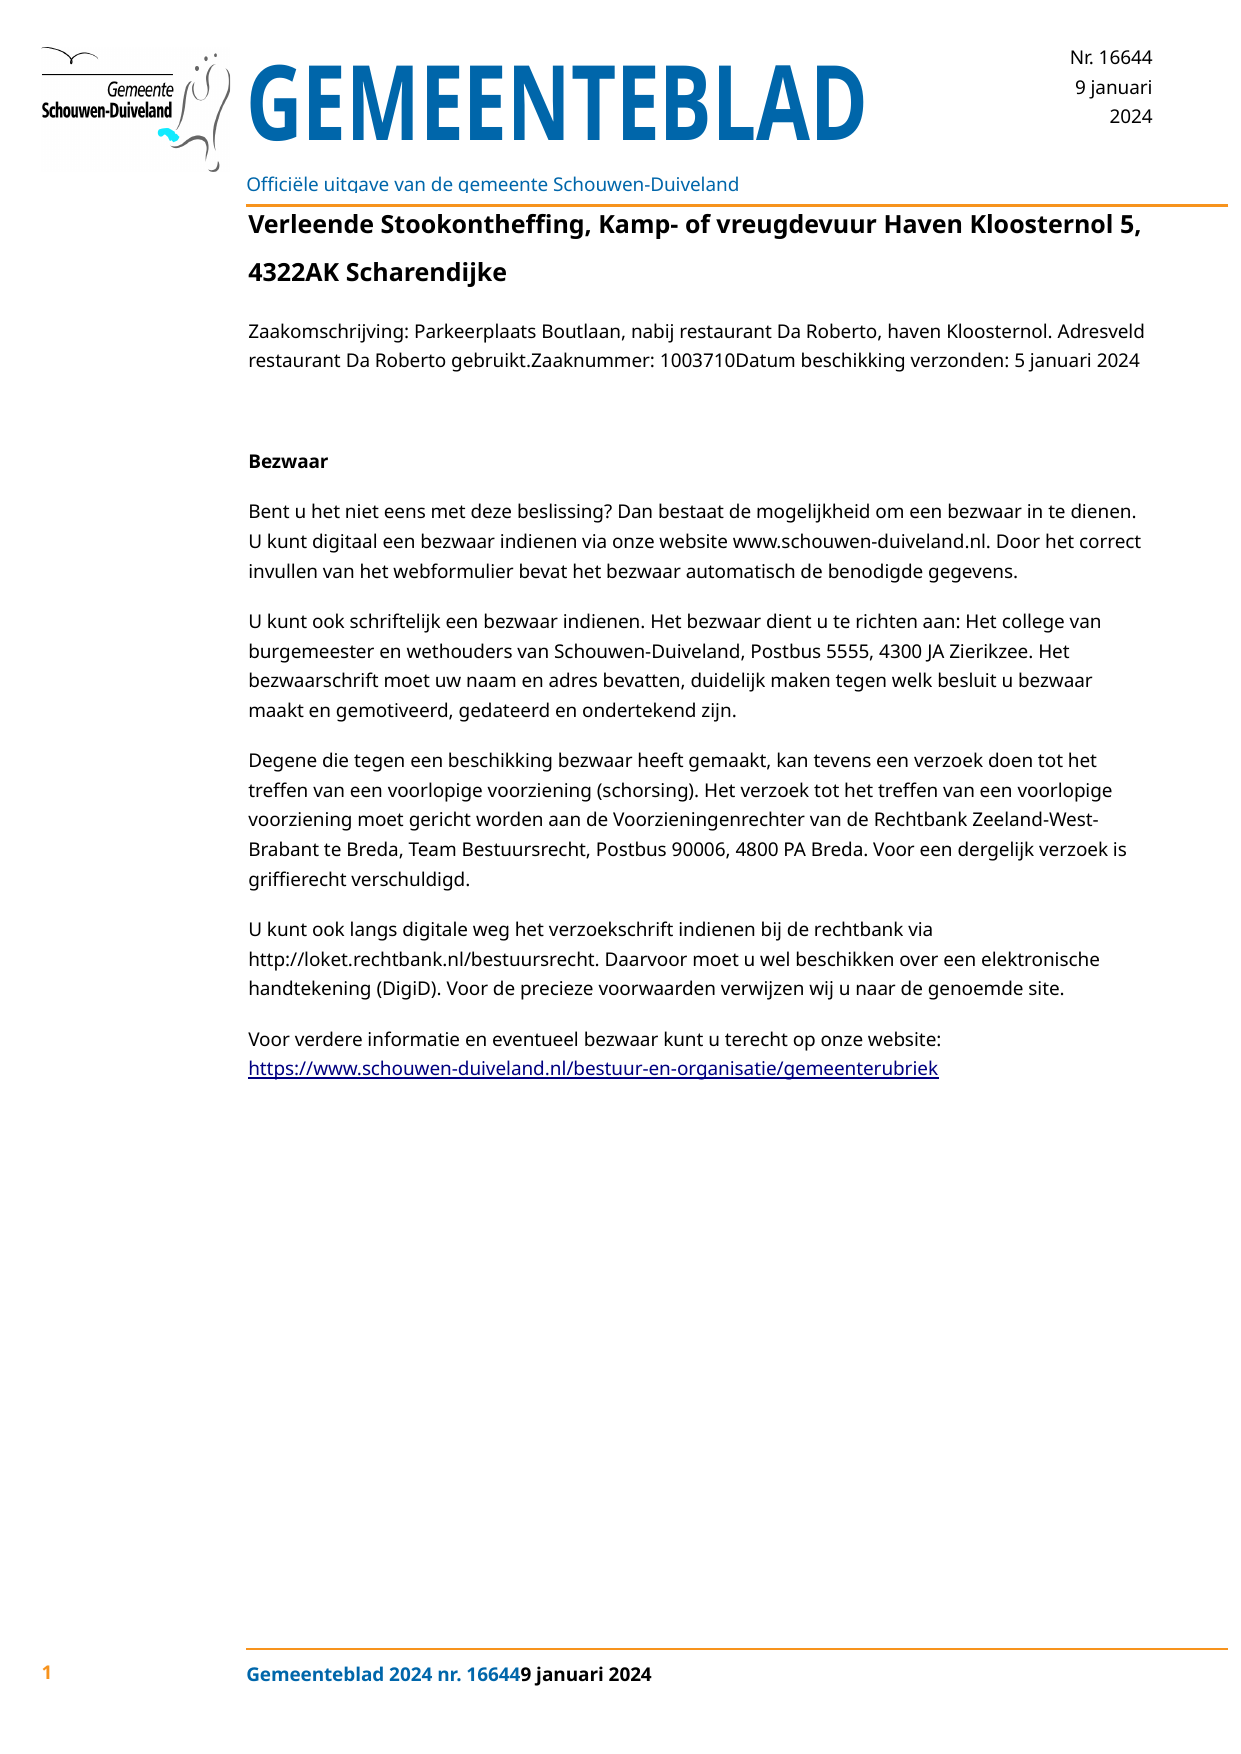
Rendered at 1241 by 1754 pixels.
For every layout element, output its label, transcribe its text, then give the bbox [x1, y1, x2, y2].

text Bezwaar [248, 448, 1152, 474]
text Voor verdere informatie en eventueel bezwaar kunt u terecht op onze website: https://www.schouwen-duiveland.nl/bestuur-en-organisatie/gemeenterubriek [248, 1026, 1152, 1081]
text Verleende Stookontheffing, Kamp- of vreugdevuur Haven Kloosternol 5, 4322AK Scharendijke [248, 207, 1152, 288]
text U kunt ook schriftelijk een bezwaar indienen. Het bezwaar dient u te richten aan: Het college van burgemeester en wethouders van Schouwen-Duiveland, Postbus 5555, 4300 JA Zierikzee. Het bezwaarschrift moet uw naam en adres bevatten, duidelijk maken tegen welk besluit u bezwaar maakt en gemotiveerd, gedateerd en ondertekend zijn. [248, 608, 1152, 723]
text Zaakomschrijving: Parkeerplaats Boutlaan, nabij restaurant Da Roberto, haven Kloosternol. Adresveld restaurant Da Roberto gebruikt.Zaaknummer: 1003710Datum beschikking verzonden: 5 januari 2024 [248, 318, 1152, 373]
text Degene die tegen een beschikking bezwaar heeft gemaakt, kan tevens een verzoek doen tot het treffen van een voorlopige voorziening (schorsing). Het verzoek tot het treffen van een voorlopige voorziening moet gericht worden aan de Voorzieningenrechter van de Rechtbank Zeeland-West-Brabant te Breda, Team Bestuursrecht, Postbus 90006, 4800 PA Breda. Voor een dergelijk verzoek is griffierecht verschuldigd. [248, 747, 1152, 892]
text Bent u het niet eens met deze beslissing? Dan bestaat de mogelijkheid om een bezwaar in te dienen. U kunt digitaal een bezwaar indienen via onze website www.schouwen-duiveland.nl. Door het correct invullen van het webformulier bevat het bezwaar automatisch de benodigde gegevens. [248, 499, 1152, 584]
picture [41, 47, 231, 172]
text U kunt ook langs digitale weg het verzoekschrift indienen bij de rechtbank via http://loket.rechtbank.nl/bestuursrecht. Daarvoor moet u wel beschikken over een elektronische handtekening (DigiD). Voor de precieze voorwaarden verwijzen wij u naar de genoemde site. [248, 916, 1152, 1001]
